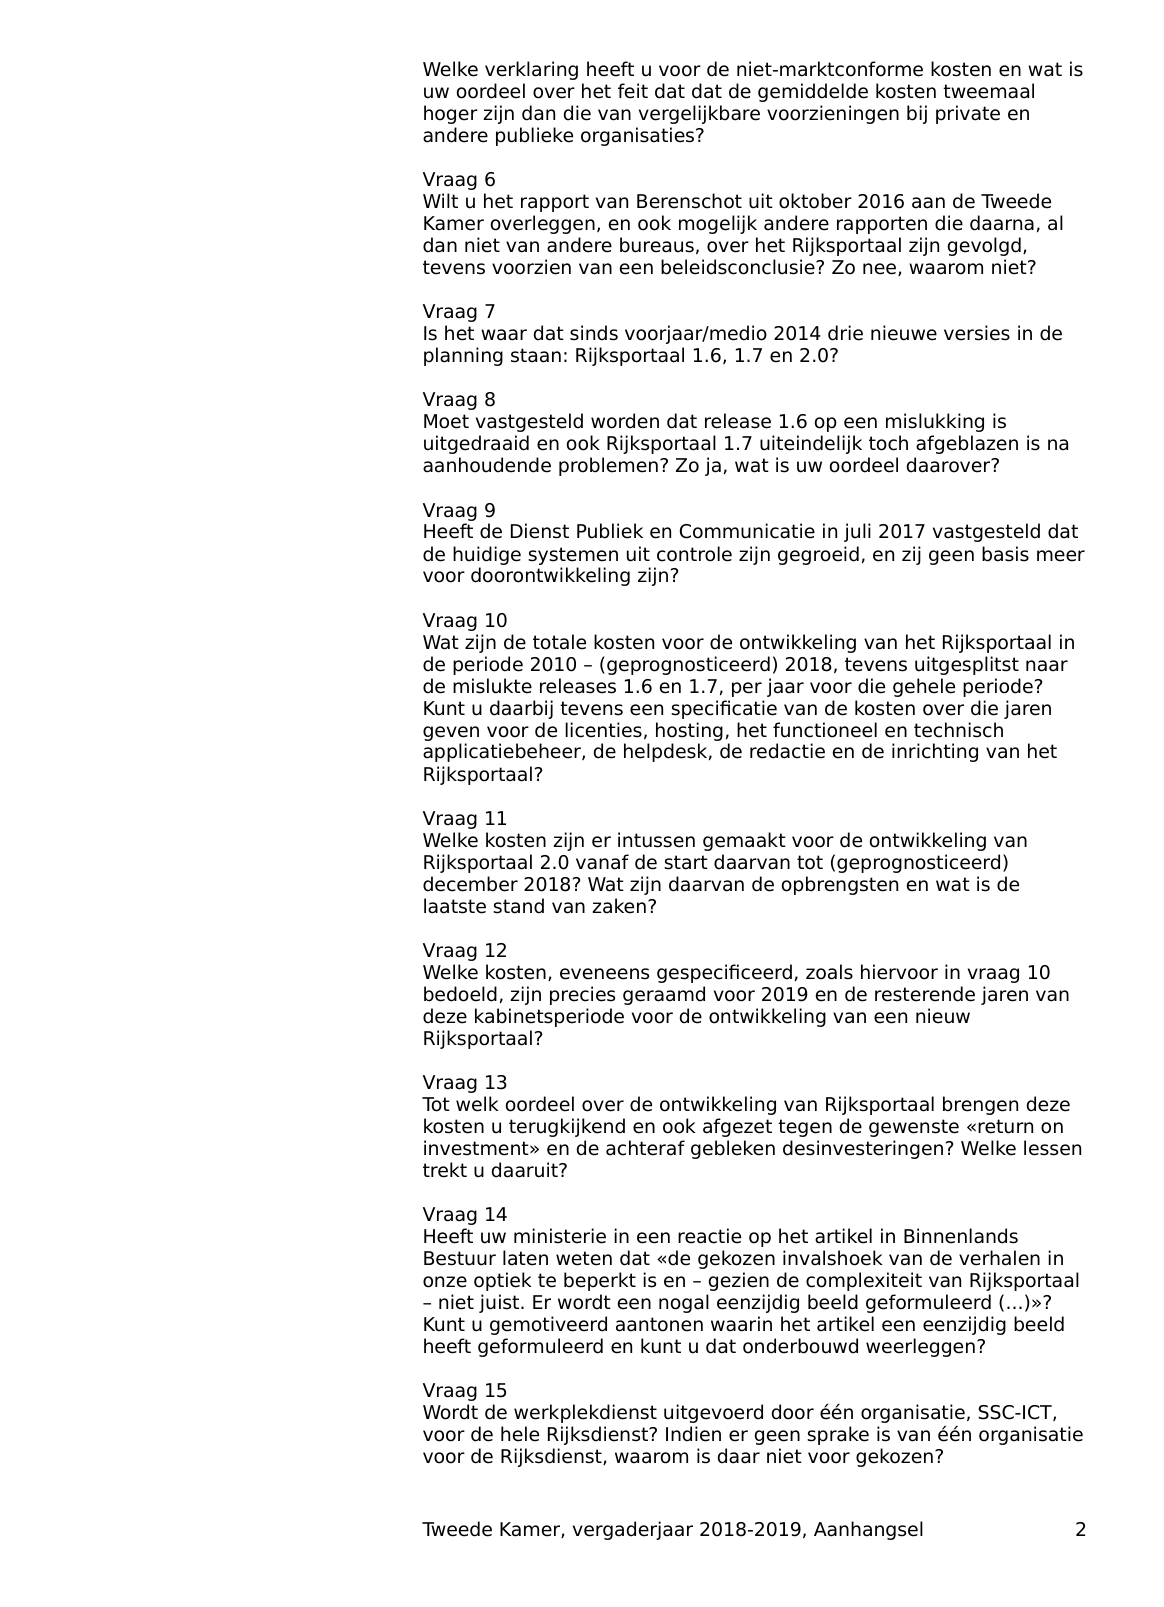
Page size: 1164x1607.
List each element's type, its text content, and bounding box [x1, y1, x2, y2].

text Heeft uw ministerie in een reactie op het artikel in Binnenlands Bestuur laten weten dat «de gekozen invalshoek van de verhalen in onze optiek te beperkt is en – gezien de complexiteit van Rijksportaal – niet juist. Er wordt een nogal eenzijdig beeld geformuleerd (...)»? Kunt u gemotiveerd aantonen waarin het artikel een eenzijdig beeld heeft geformuleerd en kunt u dat onderbouwd weerleggen? [422, 1226, 1087, 1358]
text Moet vastgesteld worden dat release 1.6 op een mislukking is uitgedraaid en ook Rijksportaal 1.7 uiteindelijk toch afgeblazen is na aanhoudende problemen? Zo ja, wat is uw oordeel daarover? [422, 411, 1087, 477]
text Welke verklaring heeft u voor de niet-marktconforme kosten en wat is uw oordeel over het feit dat dat de gemiddelde kosten tweemaal hoger zijn dan die van vergelijkbare voorzieningen bij private en andere publieke organisaties? [422, 59, 1087, 147]
text Heeft de Dienst Publiek en Communicatie in juli 2017 vastgesteld dat de huidige systemen uit controle zijn gegroeid, en zij geen basis meer voor doorontwikkeling zijn? [422, 521, 1087, 587]
text Vraag 10 [422, 609, 1087, 632]
text Welke kosten zijn er intussen gemaakt voor de ontwikkeling van Rijksportaal 2.0 vanaf de start daarvan tot (geprognosticeerd) december 2018? Wat zijn daarvan de opbrengsten en wat is de laatste stand van zaken? [422, 829, 1087, 917]
text Is het waar dat sinds voorjaar/medio 2014 drie nieuwe versies in de planning staan: Rijksportaal 1.6, 1.7 en 2.0? [422, 323, 1087, 367]
text Vraag 12 [422, 940, 1087, 962]
text Vraag 8 [422, 389, 1087, 411]
text Vraag 7 [422, 301, 1087, 323]
text Welke kosten, eveneens gespecificeerd, zoals hiervoor in vraag 10 bedoeld, zijn precies geraamd voor 2019 en de resterende jaren van deze kabinetsperiode voor de ontwikkeling van een nieuw Rijksportaal? [422, 962, 1087, 1049]
text Vraag 9 [422, 499, 1087, 521]
text Vraag 13 [422, 1072, 1087, 1094]
text Wilt u het rapport van Berenschot uit oktober 2016 aan de Tweede Kamer overleggen, en ook mogelijk andere rapporten die daarna, al dan niet van andere bureaus, over het Rijksportaal zijn gevolgd, tevens voorzien van een beleidsconclusie? Zo nee, waarom niet? [422, 191, 1087, 279]
text Wordt de werkplekdienst uitgevoerd door één organisatie, SSC-ICT, voor de hele Rijksdienst? Indien er geen sprake is van één organisatie voor de Rijksdienst, waarom is daar niet voor gekozen? [422, 1402, 1087, 1468]
text Vraag 11 [422, 808, 1087, 829]
text Vraag 14 [422, 1204, 1087, 1226]
text Tot welk oordeel over de ontwikkeling van Rijksportaal brengen deze kosten u terugkijkend en ook afgezet tegen de gewenste «return on investment» en de achteraf gebleken desinvesteringen? Welke lessen trekt u daaruit? [422, 1094, 1087, 1182]
text Vraag 15 [422, 1380, 1087, 1402]
text Wat zijn de totale kosten voor de ontwikkeling van het Rijksportaal in de periode 2010 – (geprognosticeerd) 2018, tevens uitgesplitst naar de mislukte releases 1.6 en 1.7, per jaar voor die gehele periode? Kunt u daarbij tevens een specificatie van de kosten over die jaren geven voor de licenties, hosting, het functioneel en technisch applicatiebeheer, de helpdesk, de redactie en de inrichting van het Rijksportaal? [422, 632, 1087, 785]
text Vraag 6 [422, 169, 1087, 191]
